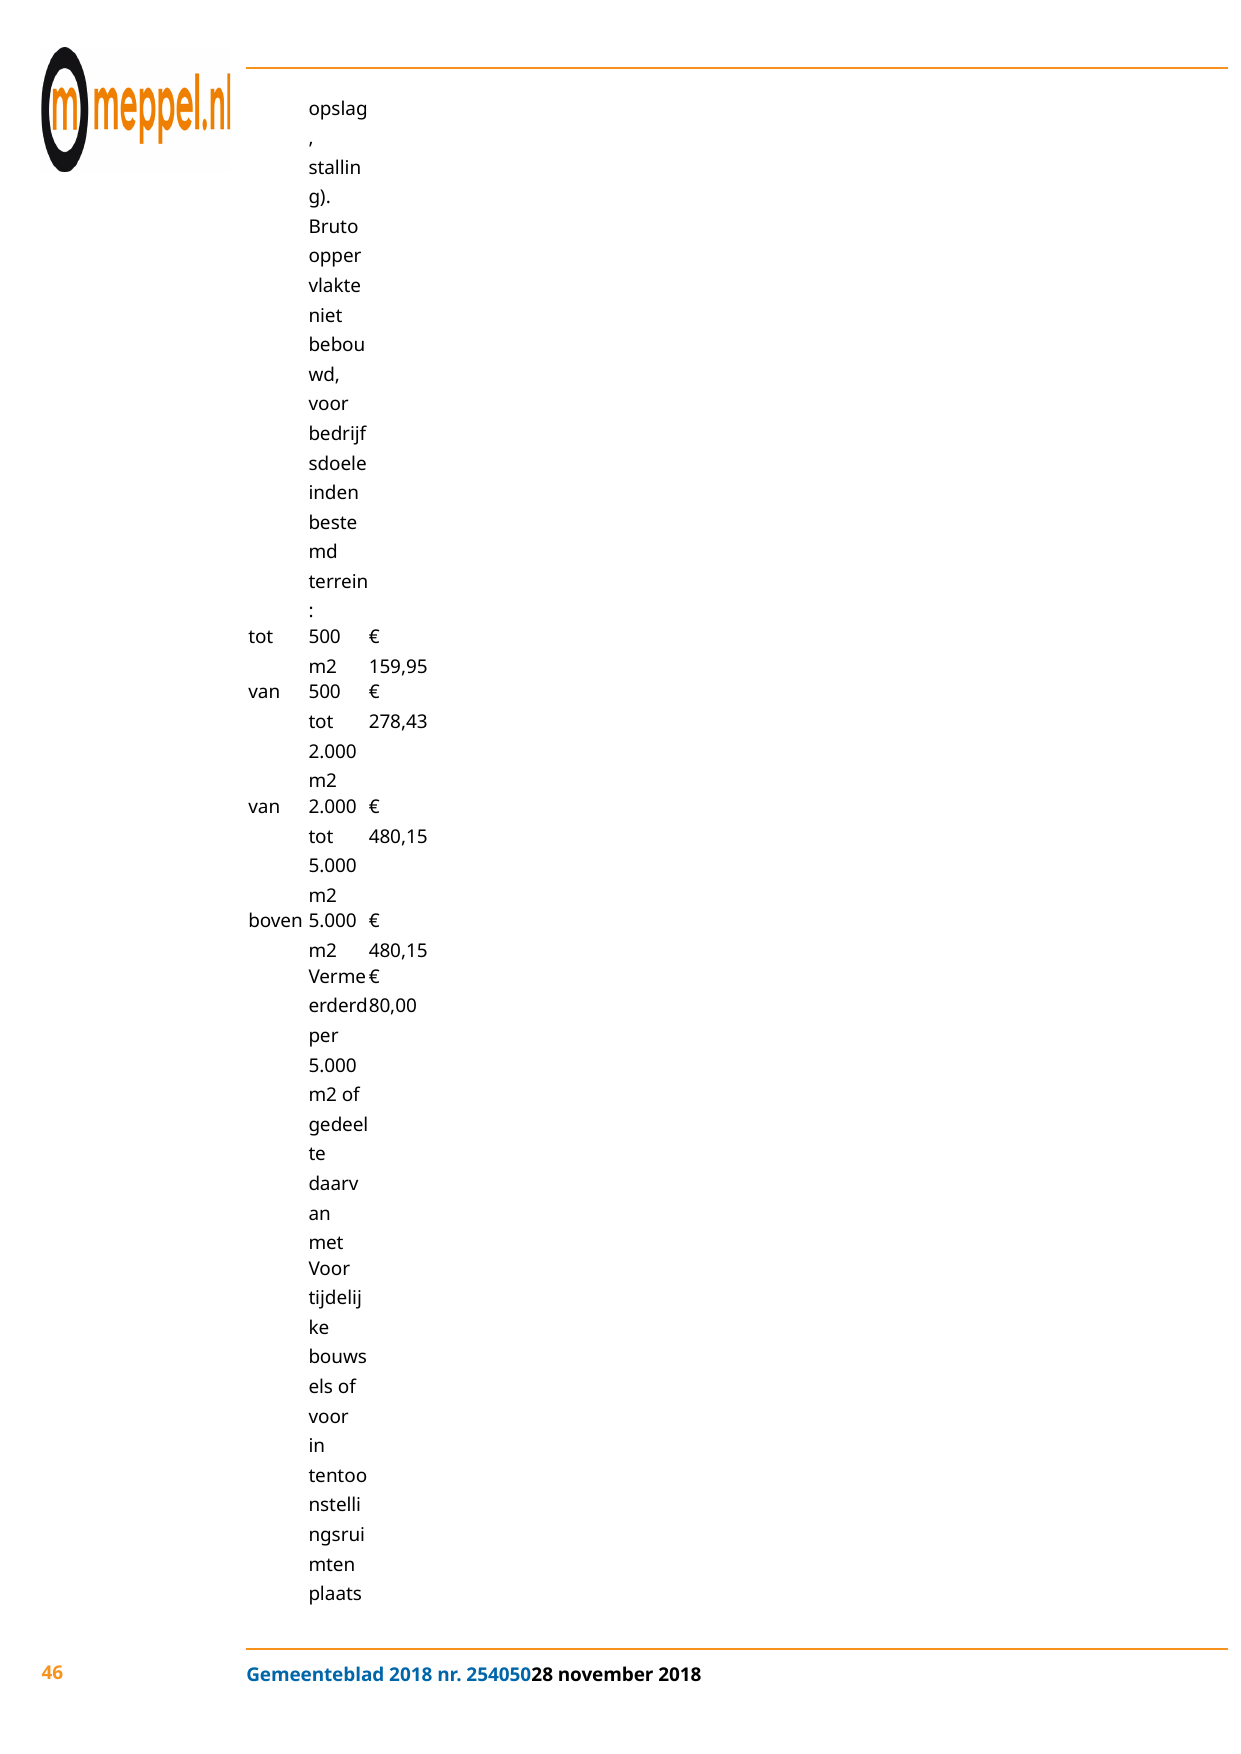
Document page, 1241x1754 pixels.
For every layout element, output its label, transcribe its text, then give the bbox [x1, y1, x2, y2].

table_cell € 480,15 [369, 908, 429, 963]
table_cell € 278,43 [369, 679, 429, 793]
table_cell 2.000 tot 5.000 m2 [308, 793, 368, 908]
table_cell opslag, stalling). Bruto oppervlakte niet bebouwd, voor bedrijfsdoeleinden bestemd terrein: [308, 95, 368, 623]
table_cell 500 m2 [308, 624, 368, 679]
table_cell Voor tijdelijke bouwsels of voor in tentoonstellingsruimten plaats [308, 1255, 368, 1606]
table_cell [369, 1255, 429, 1606]
table_cell Vermeerderd per 5.000 m2 of gedeelte daarvan met [308, 963, 368, 1255]
table_cell boven [248, 908, 308, 963]
table_cell [248, 95, 308, 623]
table_cell 500 tot 2.000 m2 [308, 679, 368, 793]
table_cell van [248, 679, 308, 793]
table_cell van [248, 793, 308, 908]
table_cell [248, 963, 308, 1255]
table_cell [369, 95, 429, 623]
table_cell tot [248, 624, 308, 679]
table_cell € 80,00 [369, 963, 429, 1255]
picture [41, 47, 231, 172]
table_cell € 159,95 [369, 624, 429, 679]
table_cell [248, 1255, 308, 1606]
table_cell € 480,15 [369, 793, 429, 908]
table_cell 5.000 m2 [308, 908, 368, 963]
